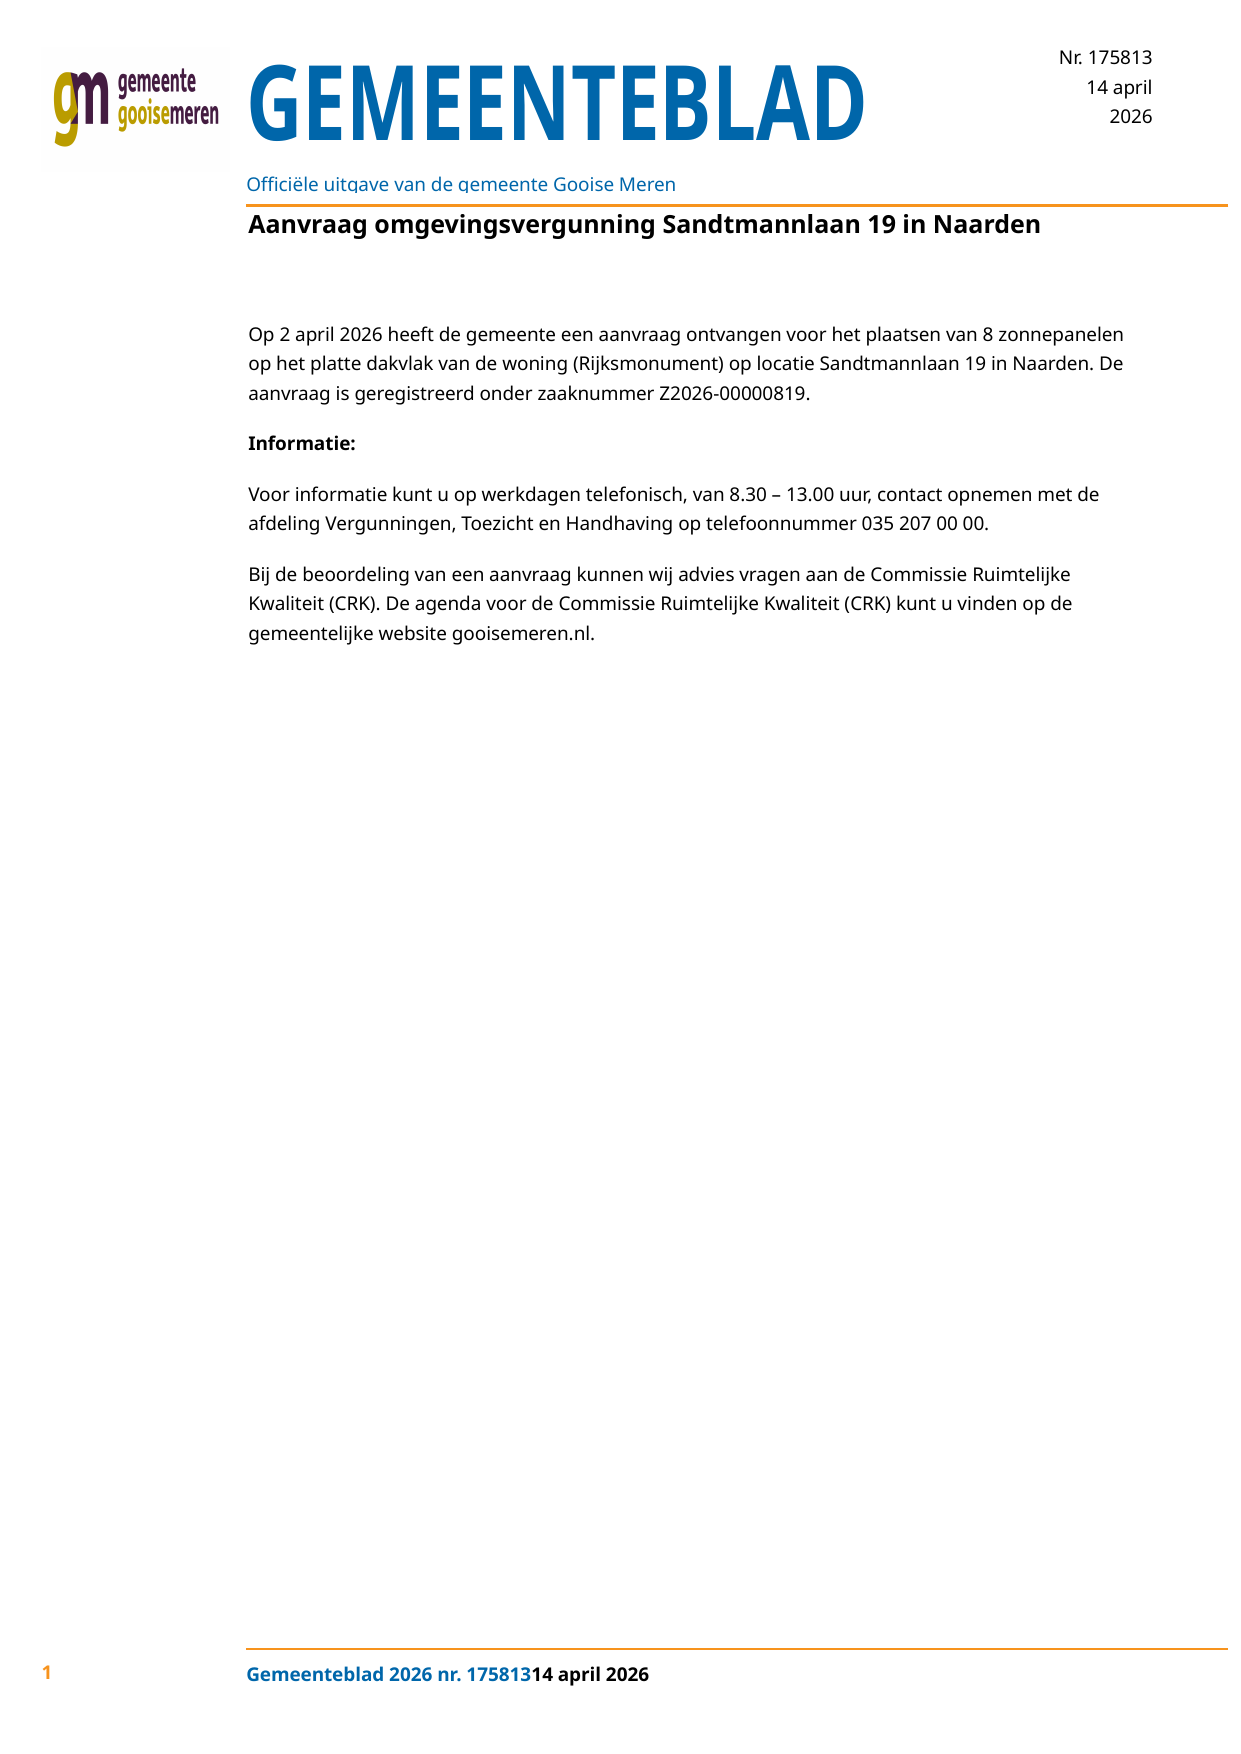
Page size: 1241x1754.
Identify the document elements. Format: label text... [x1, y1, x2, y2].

text Aanvraag omgevingsvergunning Sandtmannlaan 19 in Naarden [248, 207, 1152, 241]
picture [41, 47, 231, 172]
text Op 2 april 2026 heeft de gemeente een aanvraag ontvangen voor het plaatsen van 8 zonnepanelen op het platte dakvlak van de woning (Rijksmonument) op locatie Sandtmannlaan 19 in Naarden. De aanvraag is geregistreerd onder zaaknummer Z2026-00000819. [248, 321, 1152, 406]
text Informatie: [248, 430, 1152, 456]
text Bij de beoordeling van een aanvraag kunnen wij advies vragen aan de Commissie Ruimtelijke Kwaliteit (CRK). De agenda voor de Commissie Ruimtelijke Kwaliteit (CRK) kunt u vinden op de gemeentelijke website gooisemeren.nl. [248, 561, 1152, 646]
text Voor informatie kunt u op werkdagen telefonisch, van 8.30 – 13.00 uur, contact opnemen met de afdeling Vergunningen, Toezicht en Handhaving op telefoonnummer 035 207 00 00. [248, 481, 1152, 536]
